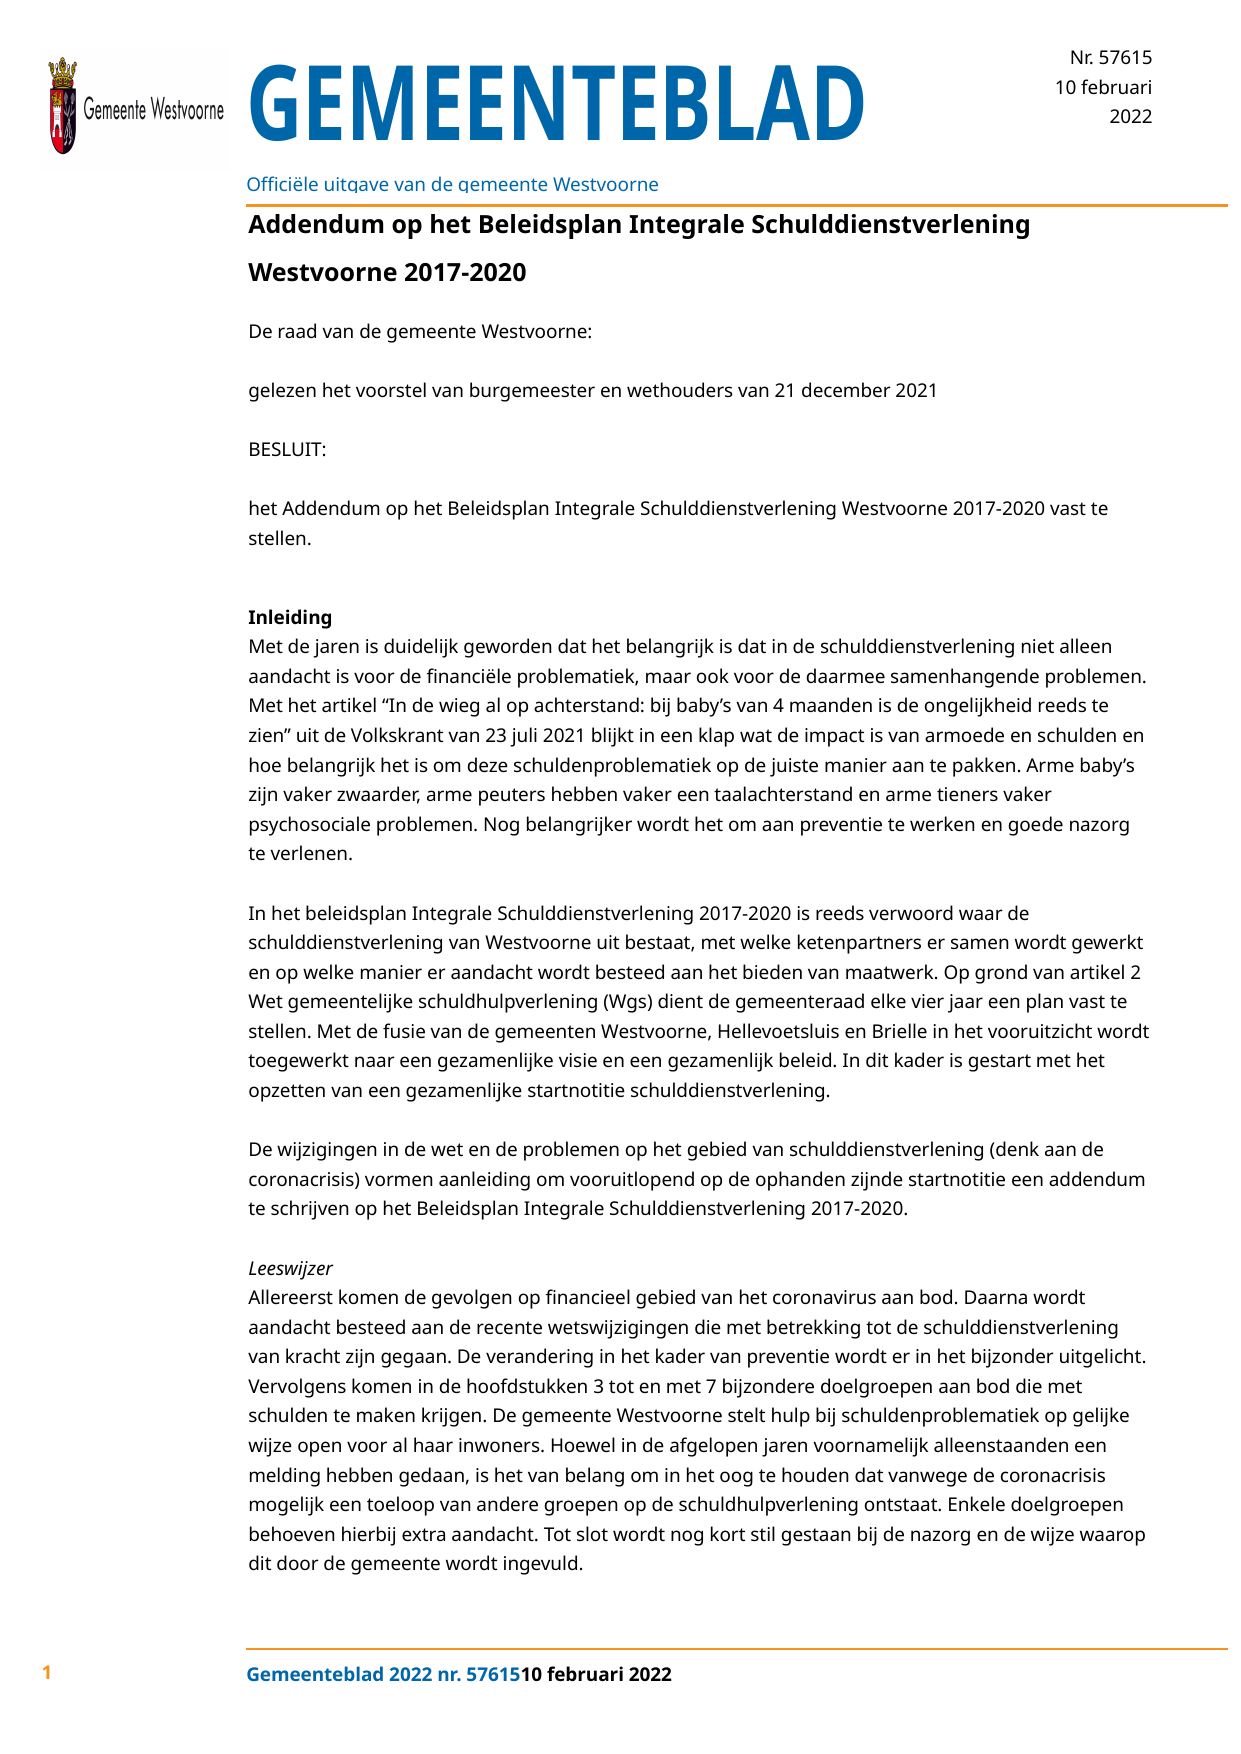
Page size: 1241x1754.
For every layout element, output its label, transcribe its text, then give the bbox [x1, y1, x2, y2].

text Leeswijzer [248, 1255, 1152, 1280]
text In het beleidsplan Integrale Schulddienstverlening 2017-2020 is reeds verwoord waar de schulddienstverlening van Westvoorne uit bestaat, met welke ketenpartners er samen wordt gewerkt en op welke manier er aandacht wordt besteed aan het bieden van maatwerk. Op grond van artikel 2 Wet gemeentelijke schuldhulpverlening (Wgs) dient de gemeenteraad elke vier jaar een plan vast te stellen. Met de fusie van de gemeenten Westvoorne, Hellevoetsluis en Brielle in het vooruitzicht wordt toegewerkt naar een gezamenlijke visie en een gezamenlijk beleid. In dit kader is gestart met het opzetten van een gezamenlijke startnotitie schulddienstverlening. [248, 900, 1152, 1103]
text Met de jaren is duidelijk geworden dat het belangrijk is dat in de schulddienstverlening niet alleen aandacht is voor de financiële problematiek, maar ook voor de daarmee samenhangende problemen. Met het artikel “In de wieg al op achterstand: bij baby’s van 4 maanden is de ongelijkheid reeds te zien” uit de Volkskrant van 23 juli 2021 blijkt in een klap wat de impact is van armoede en schulden en hoe belangrijk het is om deze schuldenproblematiek op de juiste manier aan te pakken. Arme baby’s zijn vaker zwaarder, arme peuters hebben vaker een taalachterstand en arme tieners vaker psychosociale problemen. Nog belangrijker wordt het om aan preventie te werken en goede nazorg te verlenen. [248, 633, 1152, 866]
text Allereerst komen de gevolgen op financieel gebied van het coronavirus aan bod. Daarna wordt aandacht besteed aan de recente wetswijzigingen die met betrekking tot de schulddienstverlening van kracht zijn gegaan. De verandering in het kader van preventie wordt er in het bijzonder uitgelicht. Vervolgens komen in de hoofdstukken 3 tot en met 7 bijzondere doelgroepen aan bod die met schulden te maken krijgen. De gemeente Westvoorne stelt hulp bij schuldenproblematiek op gelijke wijze open voor al haar inwoners. Hoewel in de afgelopen jaren voornamelijk alleenstaanden een melding hebben gedaan, is het van belang om in het oog te houden dat vanwege de coronacrisis mogelijk een toeloop van andere groepen op de schuldhulpverlening ontstaat. Enkele doelgroepen behoeven hierbij extra aandacht. Tot slot wordt nog kort stil gestaan bij de nazorg en de wijze waarop dit door de gemeente wordt ingevuld. [248, 1284, 1152, 1576]
text BESLUIT: [248, 436, 1152, 462]
text gelezen het voorstel van burgemeester en wethouders van 21 december 2021 [248, 377, 1152, 403]
picture [41, 47, 231, 172]
text het Addendum op het Beleidsplan Integrale Schulddienstverlening Westvoorne 2017-2020 vast te stellen. [248, 495, 1152, 551]
text Addendum op het Beleidsplan Integrale Schulddienstverlening Westvoorne 2017-2020 [248, 207, 1152, 288]
text De wijzigingen in de wet en de problemen op het gebied van schulddienstverlening (denk aan de coronacrisis) vormen aanleiding om vooruitlopend op de ophanden zijnde startnotitie een addendum te schrijven op het Beleidsplan Integrale Schulddienstverlening 2017-2020. [248, 1136, 1152, 1221]
text De raad van de gemeente Westvoorne: [248, 318, 1152, 344]
text Inleiding [248, 604, 1152, 629]
